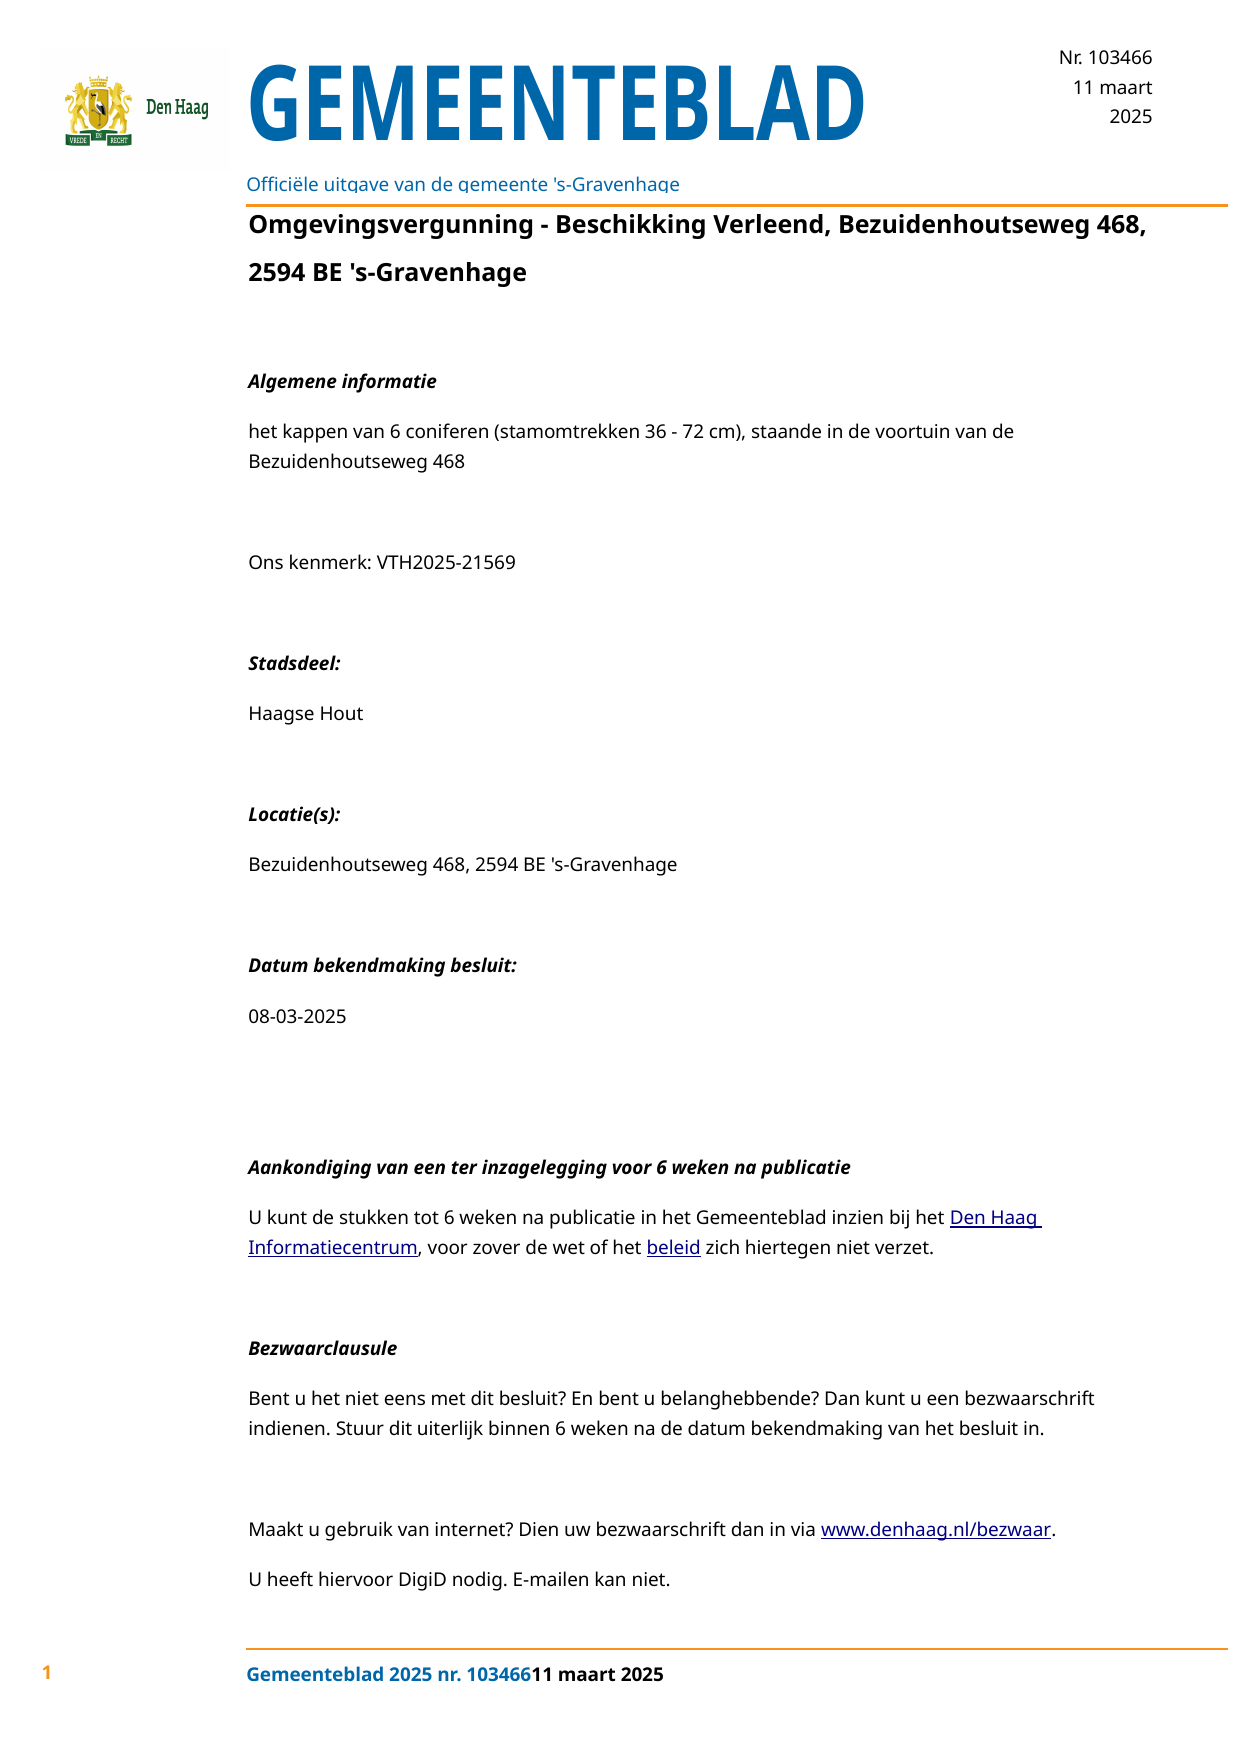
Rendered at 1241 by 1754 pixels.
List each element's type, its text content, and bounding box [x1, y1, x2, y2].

text Bezuidenhoutseweg 468, 2594 BE 's-Gravenhage [248, 852, 1152, 877]
text U heeft hiervoor DigiD nodig. E-mailen kan niet. [248, 1566, 1152, 1592]
text Omgevingsvergunning - Beschikking Verleend, Bezuidenhoutseweg 468, 2594 BE 's-Gravenhage [248, 207, 1152, 288]
text Bezwaarclausule [248, 1335, 1152, 1361]
picture [41, 47, 231, 172]
text Locatie(s): [248, 801, 1152, 827]
text Stadsdeel: [248, 650, 1152, 676]
text U kunt de stukken tot 6 weken na publicatie in het Gemeenteblad inzien bij het Den Haag Informatiecentrum, voor zover de wet of het beleid zich hiertegen niet verzet. [248, 1204, 1152, 1260]
text 08-03-2025 [248, 1003, 1152, 1029]
text Maakt u gebruik van internet? Dien uw bezwaarschrift dan in via www.denhaag.nl/bezwaar. [248, 1516, 1152, 1542]
text Aankondiging van een ter inzagelegging voor 6 weken na publicatie [248, 1154, 1152, 1180]
text het kappen van 6 coniferen (stamomtrekken 36 - 72 cm), staande in de voortuin van de Bezuidenhoutseweg 468 [248, 419, 1152, 474]
text Datum bekendmaking besluit: [248, 952, 1152, 978]
text Bent u het niet eens met dit besluit? En bent u belanghebbende? Dan kunt u een bezwaarschrift indienen. Stuur dit uiterlijk binnen 6 weken na de datum bekendmaking van het besluit in. [248, 1385, 1152, 1441]
text Algemene informatie [248, 368, 1152, 394]
text Haagse Hout [248, 700, 1152, 726]
text Ons kenmerk: VTH2025-21569 [248, 549, 1152, 575]
